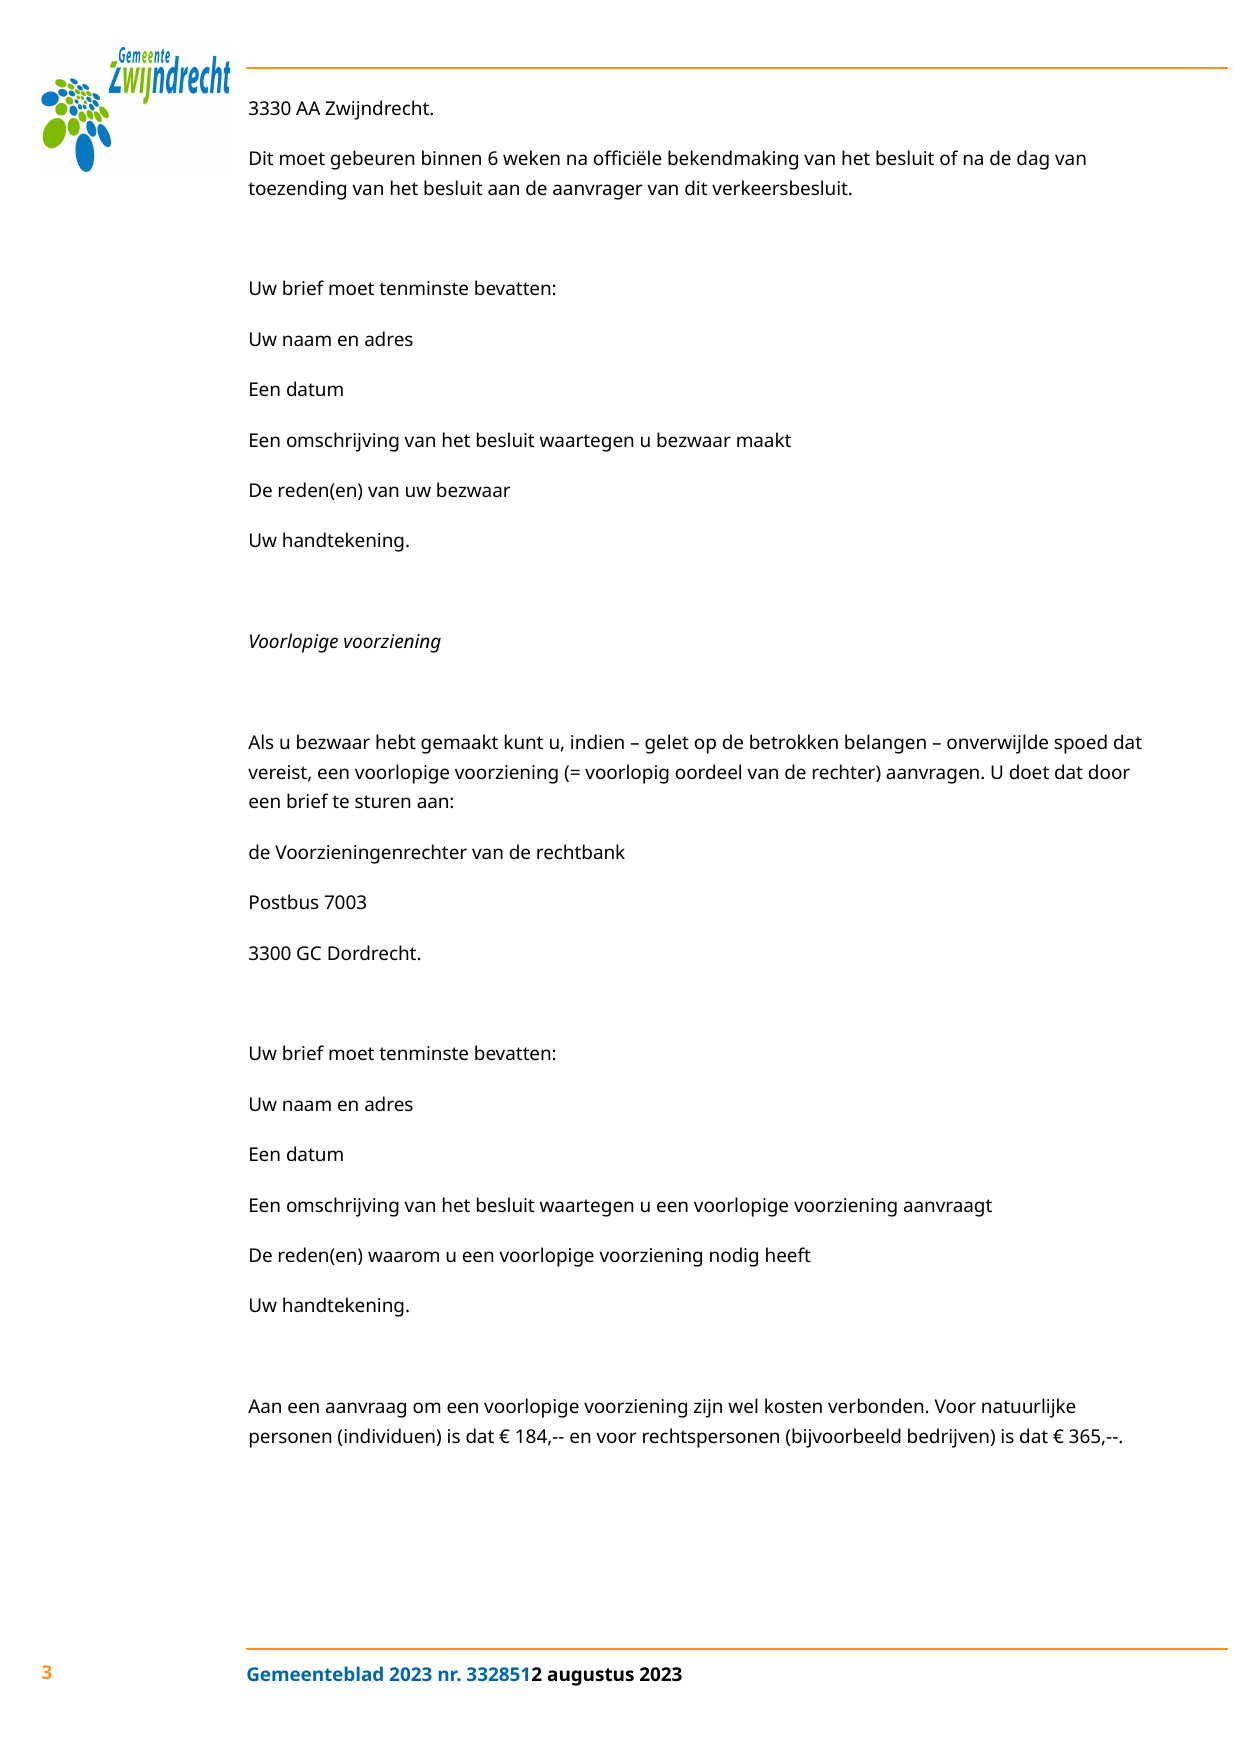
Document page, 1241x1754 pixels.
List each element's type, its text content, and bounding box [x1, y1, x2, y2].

text de Voorzieningenrechter van de rechtbank [248, 839, 1152, 865]
picture [41, 47, 231, 172]
text Aan een aanvraag om een voorlopige voorziening zijn wel kosten verbonden. Voor natuurlijke personen (individuen) is dat € 184,-- en voor rechtspersonen (bijvoorbeeld bedrijven) is dat € 365,--. [248, 1393, 1152, 1449]
text 3330 AA Zwijndrecht. [248, 95, 1152, 121]
text Uw naam en adres [248, 1091, 1152, 1117]
text Een datum [248, 1141, 1152, 1167]
text Een datum [248, 376, 1152, 402]
text Uw brief moet tenminste bevatten: [248, 276, 1152, 301]
text 3300 GC Dordrecht. [248, 940, 1152, 966]
text Postbus 7003 [248, 889, 1152, 915]
text De reden(en) van uw bezwaar [248, 477, 1152, 503]
text De reden(en) waarom u een voorlopige voorziening nodig heeft [248, 1242, 1152, 1268]
text Uw brief moet tenminste bevatten: [248, 1041, 1152, 1066]
text Een omschrijving van het besluit waartegen u een voorlopige voorziening aanvraagt [248, 1192, 1152, 1218]
text Voorlopige voorziening [248, 628, 1152, 654]
text Als u bezwaar hebt gemaakt kunt u, indien – gelet op de betrokken belangen – onverwijlde spoed dat vereist, een voorlopige voorziening (= voorlopig oordeel van de rechter) aanvragen. U doet dat door een brief te sturen aan: [248, 729, 1152, 814]
text Een omschrijving van het besluit waartegen u bezwaar maakt [248, 427, 1152, 453]
text Uw handtekening. [248, 1293, 1152, 1318]
text Dit moet gebeuren binnen 6 weken na officiële bekendmaking van het besluit of na de dag van toezending van het besluit aan de aanvrager van dit verkeersbesluit. [248, 145, 1152, 201]
text Uw handtekening. [248, 528, 1152, 553]
text Uw naam en adres [248, 326, 1152, 352]
